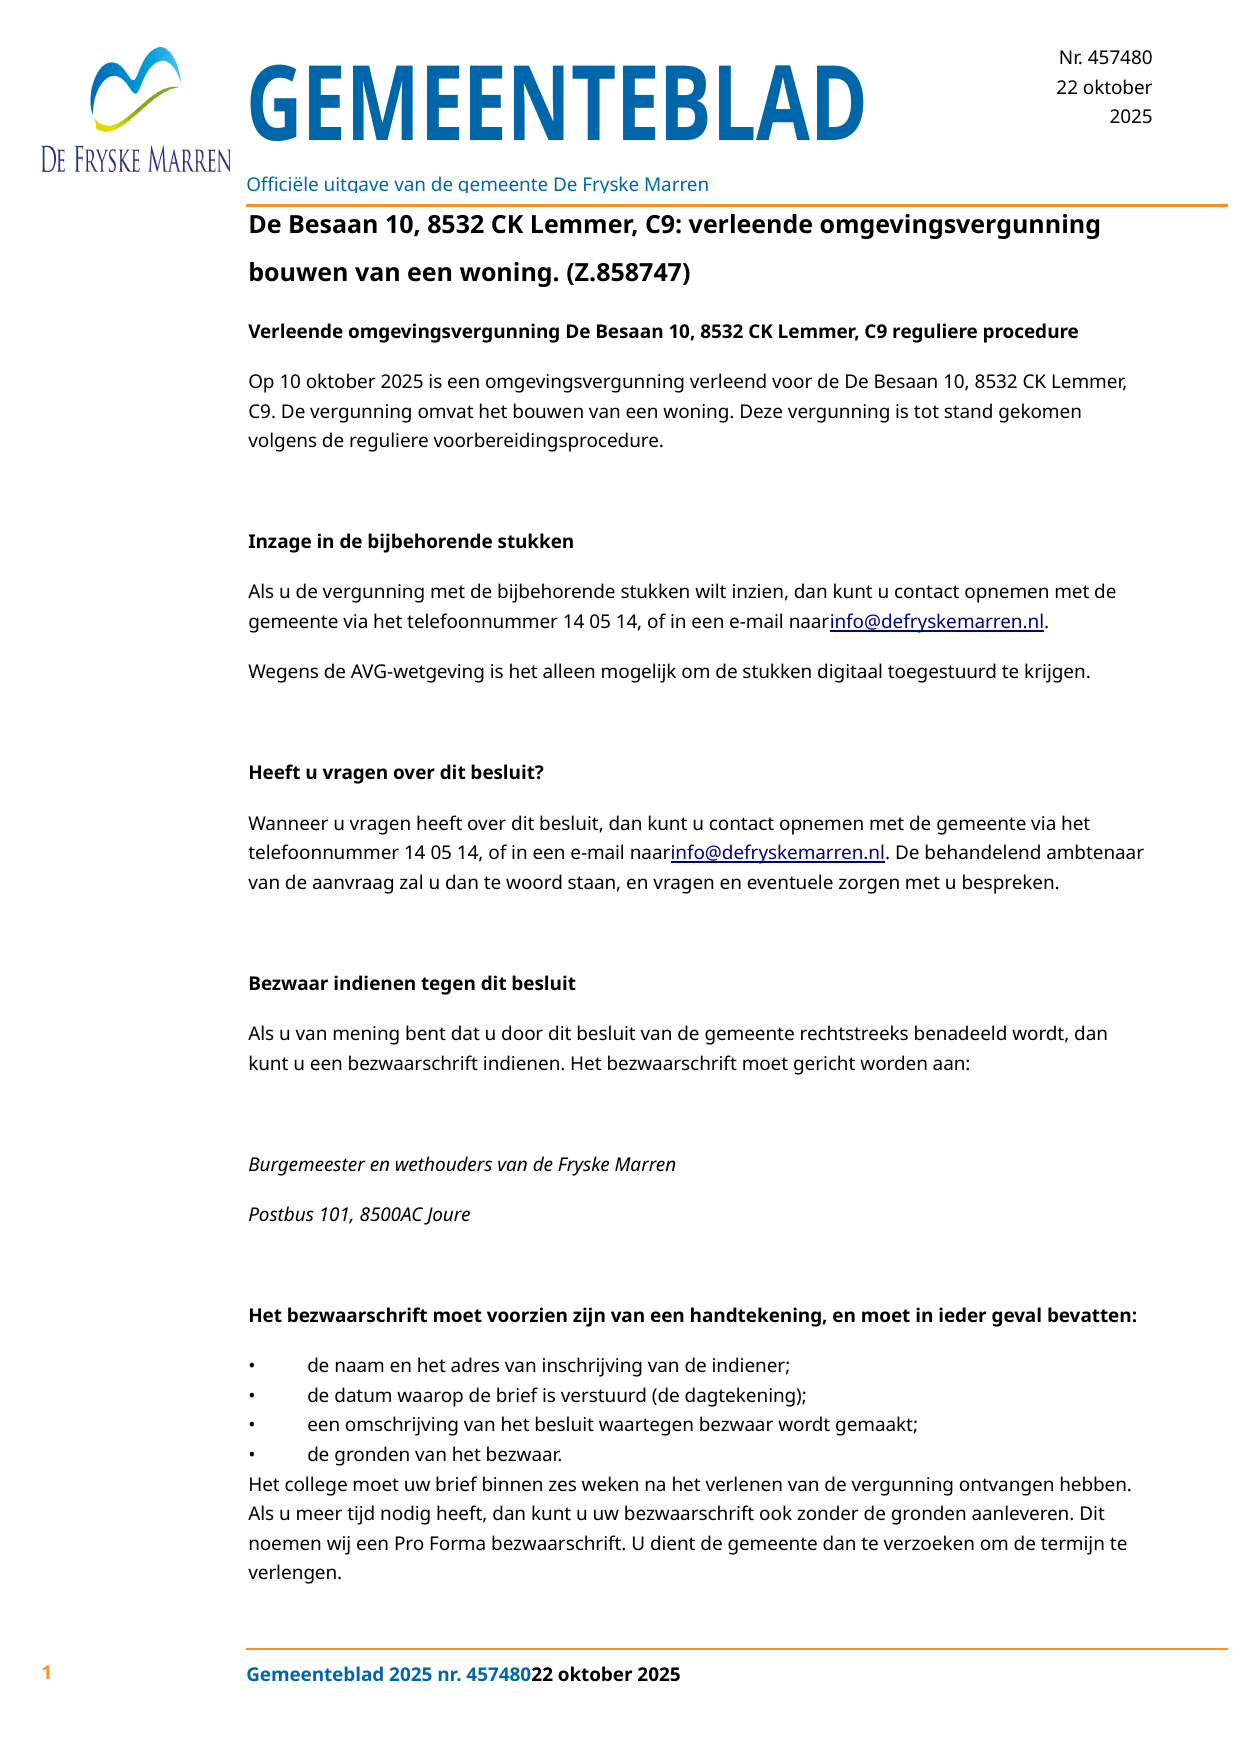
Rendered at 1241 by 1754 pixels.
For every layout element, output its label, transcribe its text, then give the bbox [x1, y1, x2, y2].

list de naam en het adres van inschrijving van de indiener; [248, 1352, 1152, 1378]
text Als u de vergunning met de bijbehorende stukken wilt inzien, dan kunt u contact opnemen met de gemeente via het telefoonnummer 14 05 14, of in een e-mail naarinfo@defryskemarren.nl. [248, 579, 1152, 634]
text Het college moet uw brief binnen zes weken na het verlenen van de vergunning ontvangen hebben. Als u meer tijd nodig heeft, dan kunt u uw bezwaarschrift ook zonder de gronden aanleveren. Dit noemen wij een Pro Forma bezwaarschrift. U dient de gemeente dan te verzoeken om de termijn te verlengen. [248, 1471, 1152, 1585]
text Wegens de AVG-wetgeving is het alleen mogelijk om de stukken digitaal toegestuurd te krijgen. [248, 659, 1152, 684]
list de gronden van het bezwaar. [248, 1441, 1152, 1467]
text Heeft u vragen over dit besluit? [248, 759, 1152, 785]
text Verleende omgevingsvergunning De Besaan 10, 8532 CK Lemmer, C9 reguliere procedure [248, 318, 1152, 344]
text Het bezwaarschrift moet voorzien zijn van een handtekening, en moet in ieder geval bevatten: [248, 1302, 1152, 1328]
text Als u van mening bent dat u door dit besluit van de gemeente rechtstreeks benadeeld wordt, dan kunt u een bezwaarschrift indienen. Het bezwaarschrift moet gericht worden aan: [248, 1020, 1152, 1076]
text Burgemeester en wethouders van de Fryske Marren [248, 1151, 1152, 1177]
text Inzage in de bijbehorende stukken [248, 528, 1152, 554]
text Wanneer u vragen heeft over dit besluit, dan kunt u contact opnemen met de gemeente via het telefoonnummer 14 05 14, of in een e-mail naarinfo@defryskemarren.nl. De behandelend ambtenaar van de aanvraag zal u dan te woord staan, en vragen en eventuele zorgen met u bespreken. [248, 810, 1152, 895]
list de datum waarop de brief is verstuurd (de dagtekening); [248, 1382, 1152, 1408]
picture [41, 47, 231, 172]
text Bezwaar indienen tegen dit besluit [248, 970, 1152, 996]
text Postbus 101, 8500AC Joure [248, 1201, 1152, 1227]
text De Besaan 10, 8532 CK Lemmer, C9: verleende omgevingsvergunning bouwen van een woning. (Z.858747) [248, 207, 1152, 288]
text Op 10 oktober 2025 is een omgevingsvergunning verleend voor de De Besaan 10, 8532 CK Lemmer, C9. De vergunning omvat het bouwen van een woning. Deze vergunning is tot stand gekomen volgens de reguliere voorbereidingsprocedure. [248, 368, 1152, 453]
list een omschrijving van het besluit waartegen bezwaar wordt gemaakt; [248, 1412, 1152, 1437]
